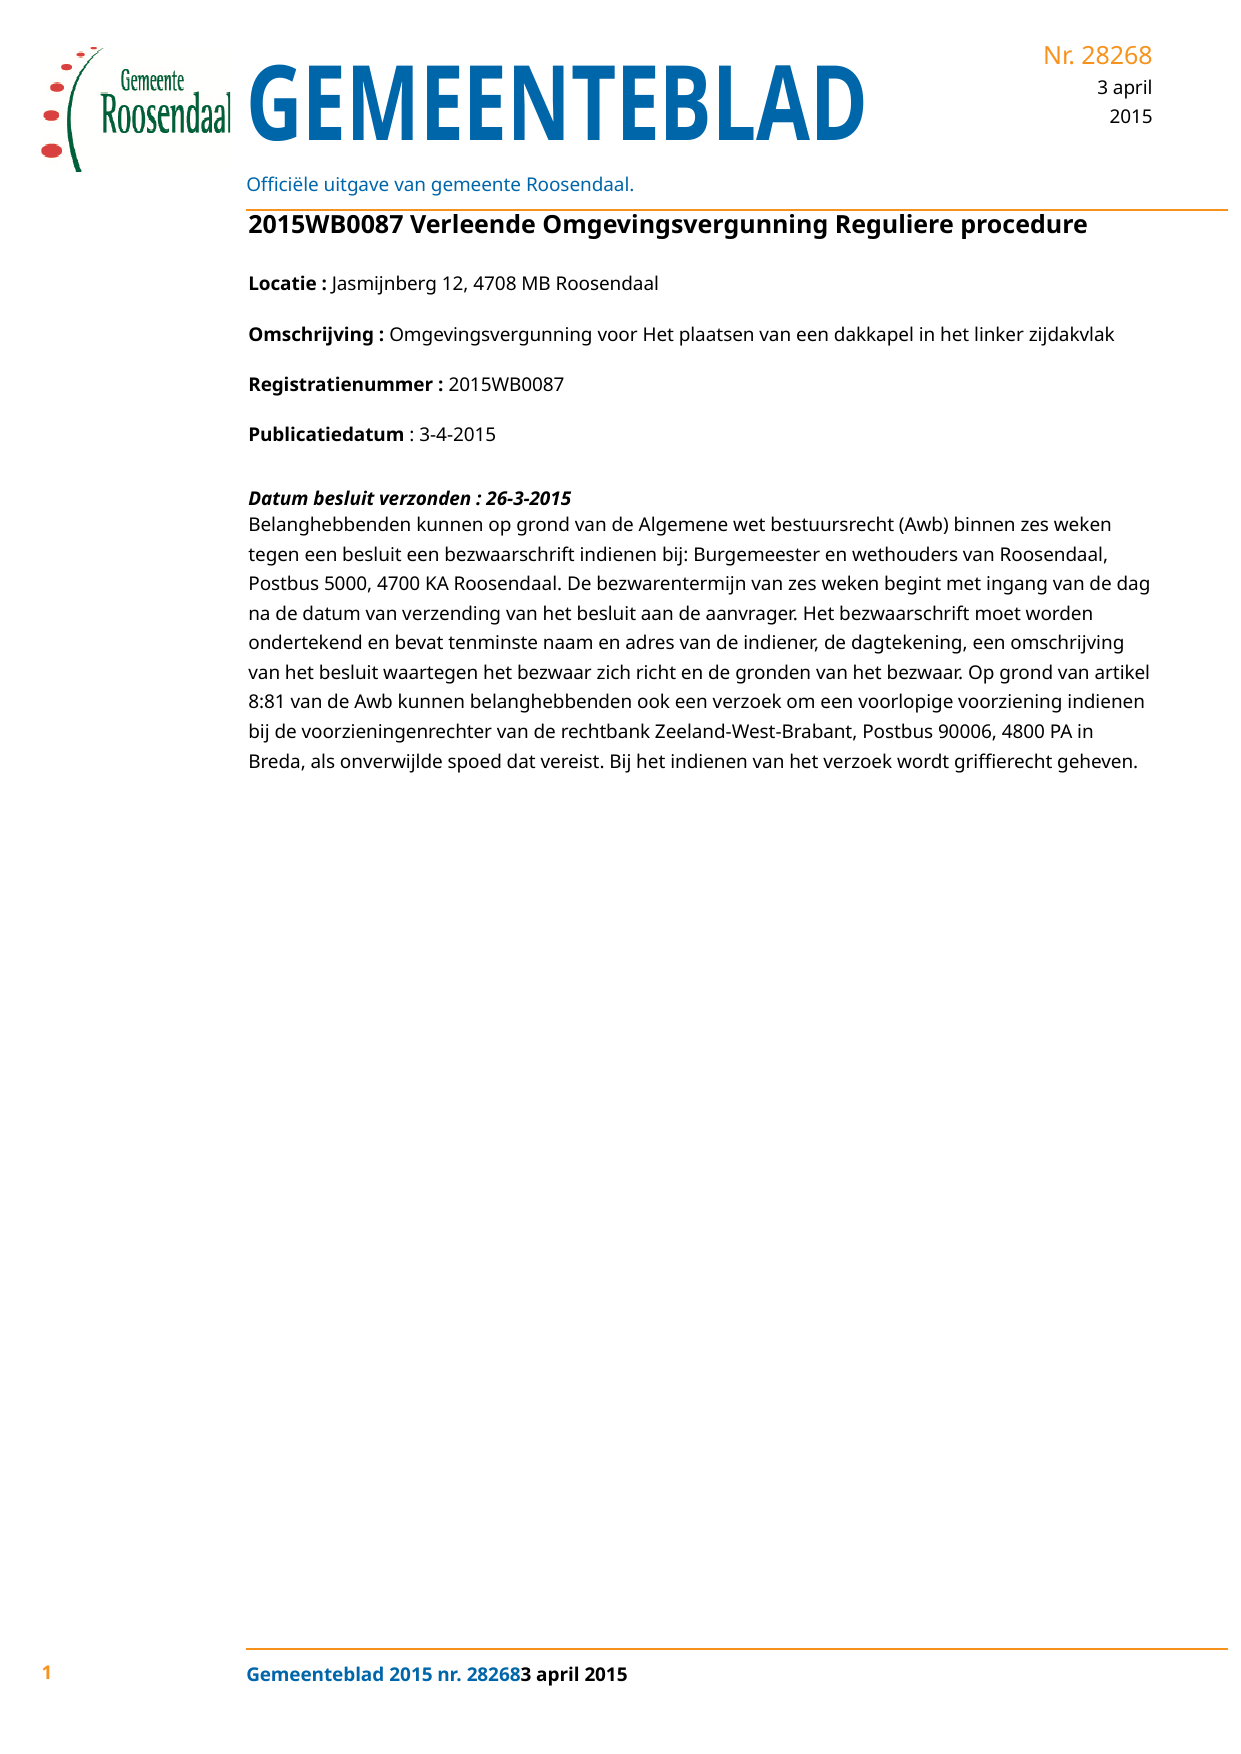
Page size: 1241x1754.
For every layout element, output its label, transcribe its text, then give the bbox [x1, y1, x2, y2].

text 2015WB0087 Verleende Omgevingsvergunning Reguliere procedure [248, 211, 1152, 241]
text Belanghebbenden kunnen op grond van de Algemene wet bestuursrecht (Awb) binnen zes weken tegen een besluit een bezwaarschrift indienen bij: Burgemeester en wethouders van Roosendaal, Postbus 5000, 4700 KA Roosendaal. De bezwarentermijn van zes weken begint met ingang van de dag na de datum van verzending van het besluit aan de aanvrager. Het bezwaarschrift moet worden ondertekend en bevat tenminste naam en adres van de indiener, de dagtekening, een omschrijving van het besluit waartegen het bezwaar zich richt en de gronden van het bezwaar. Op grond van artikel 8:81 van de Awb kunnen belanghebbenden ook een verzoek om een voorlopige voorziening indienen bij de voorzieningenrechter van de rechtbank Zeeland-West-Brabant, Postbus 90006, 4800 PA in Breda, als onverwijlde spoed dat vereist. Bij het indienen van het verzoek wordt griffierecht geheven. [248, 511, 1152, 774]
text Omschrijving : Omgevingsvergunning voor Het plaatsen van een dakkapel in het linker zijdakvlak [248, 321, 1152, 346]
picture [41, 47, 231, 172]
text Publicatiedatum : 3-4-2015 [248, 422, 1152, 447]
text Datum besluit verzonden : 26-3-2015 [248, 486, 1152, 511]
text Registratienummer : 2015WB0087 [248, 371, 1152, 397]
text Locatie : Jasmijnberg 12, 4708 MB Roosendaal [248, 270, 1152, 296]
